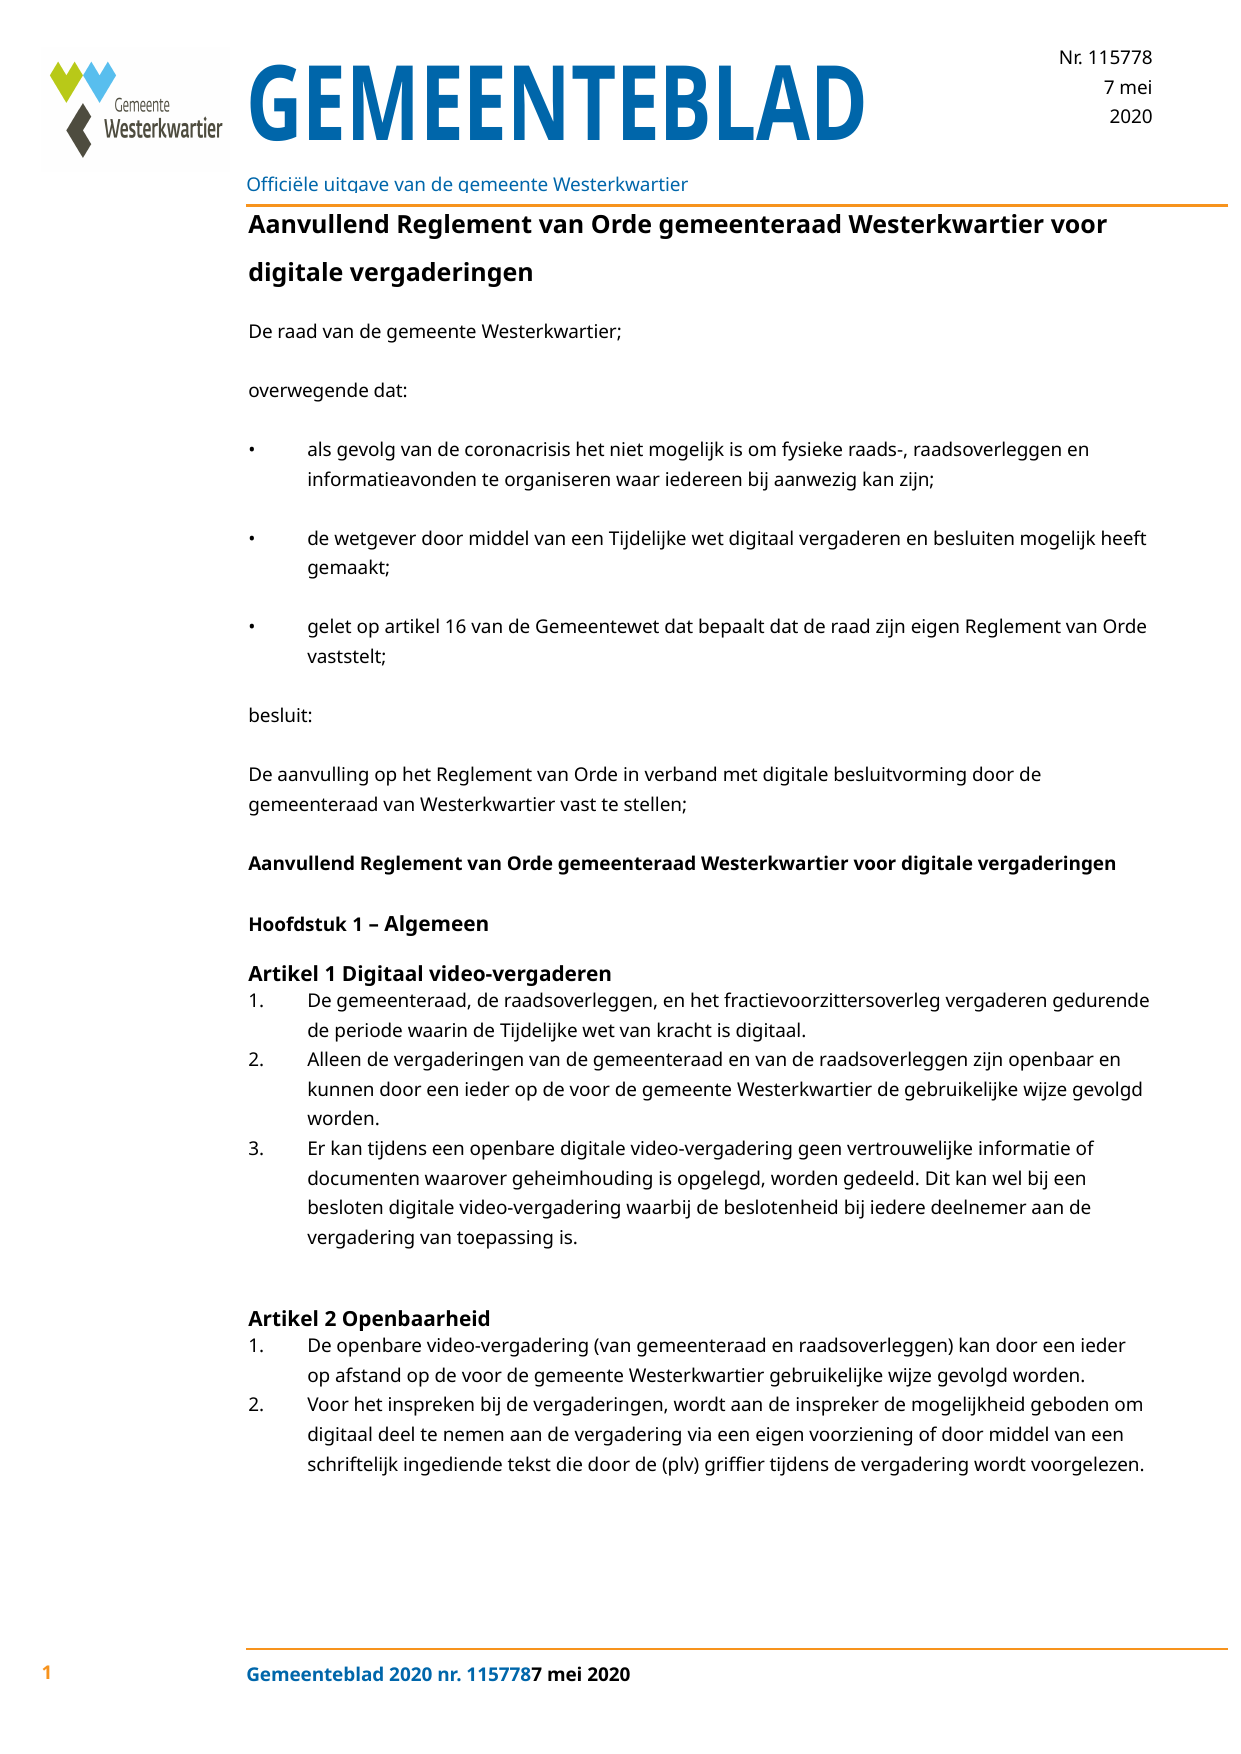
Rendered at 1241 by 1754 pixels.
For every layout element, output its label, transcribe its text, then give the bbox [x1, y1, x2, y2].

list Voor het inspreken bij de vergaderingen, wordt aan de inspreker de mogelijkheid geboden om digitaal deel te nemen aan de vergadering via een eigen voorziening of door middel van een schriftelijk ingediende tekst die door de (plv) griffier tijdens de vergadering wordt voorgelezen. [248, 1392, 1152, 1476]
list De openbare video-vergadering (van gemeenteraad en raadsoverleggen) kan door een ieder op afstand op de voor de gemeente Westerkwartier gebruikelijke wijze gevolgd worden. [248, 1332, 1152, 1388]
list Er kan tijdens een openbare digitale video-vergadering geen vertrouwelijke informatie of documenten waarover geheimhouding is opgelegd, worden gedeeld. Dit kan wel bij een besloten digitale video-vergadering waarbij de beslotenheid bij iedere deelnemer aan de vergadering van toepassing is. [248, 1135, 1152, 1250]
list de wetgever door middel van een Tijdelijke wet digitaal vergaderen en besluiten mogelijk heeft gemaakt; [248, 525, 1152, 580]
text overwegende dat: [248, 377, 1152, 403]
text Artikel 2 Openbaarheid [248, 1304, 1152, 1332]
text Aanvullend Reglement van Orde gemeenteraad Westerkwartier voor digitale vergaderingen [248, 207, 1152, 288]
list als gevolg van de coronacrisis het niet mogelijk is om fysieke raads-, raadsoverleggen en informatieavonden te organiseren waar iedereen bij aanwezig kan zijn; [248, 436, 1152, 492]
list De gemeenteraad, de raadsoverleggen, en het fractievoorzittersoverleg vergaderen gedurende de periode waarin de Tijdelijke wet van kracht is digitaal. [248, 987, 1152, 1043]
text Hoofdstuk 1 – Algemeen [248, 909, 1152, 938]
text Aanvullend Reglement van Orde gemeenteraad Westerkwartier voor digitale vergaderingen [248, 850, 1152, 876]
text Artikel 1 Digitaal video-vergaderen [248, 959, 1152, 987]
picture [41, 47, 231, 172]
list Alleen de vergaderingen van de gemeenteraad en van de raadsoverleggen zijn openbaar en kunnen door een ieder op de voor de gemeente Westerkwartier de gebruikelijke wijze gevolgd worden. [248, 1046, 1152, 1131]
text besluit: [248, 702, 1152, 728]
text De aanvulling op het Reglement van Orde in verband met digitale besluitvorming door de gemeenteraad van Westerkwartier vast te stellen; [248, 762, 1152, 817]
text De raad van de gemeente Westerkwartier; [248, 318, 1152, 344]
list gelet op artikel 16 van de Gemeentewet dat bepaalt dat de raad zijn eigen Reglement van Orde vaststelt; [248, 614, 1152, 669]
